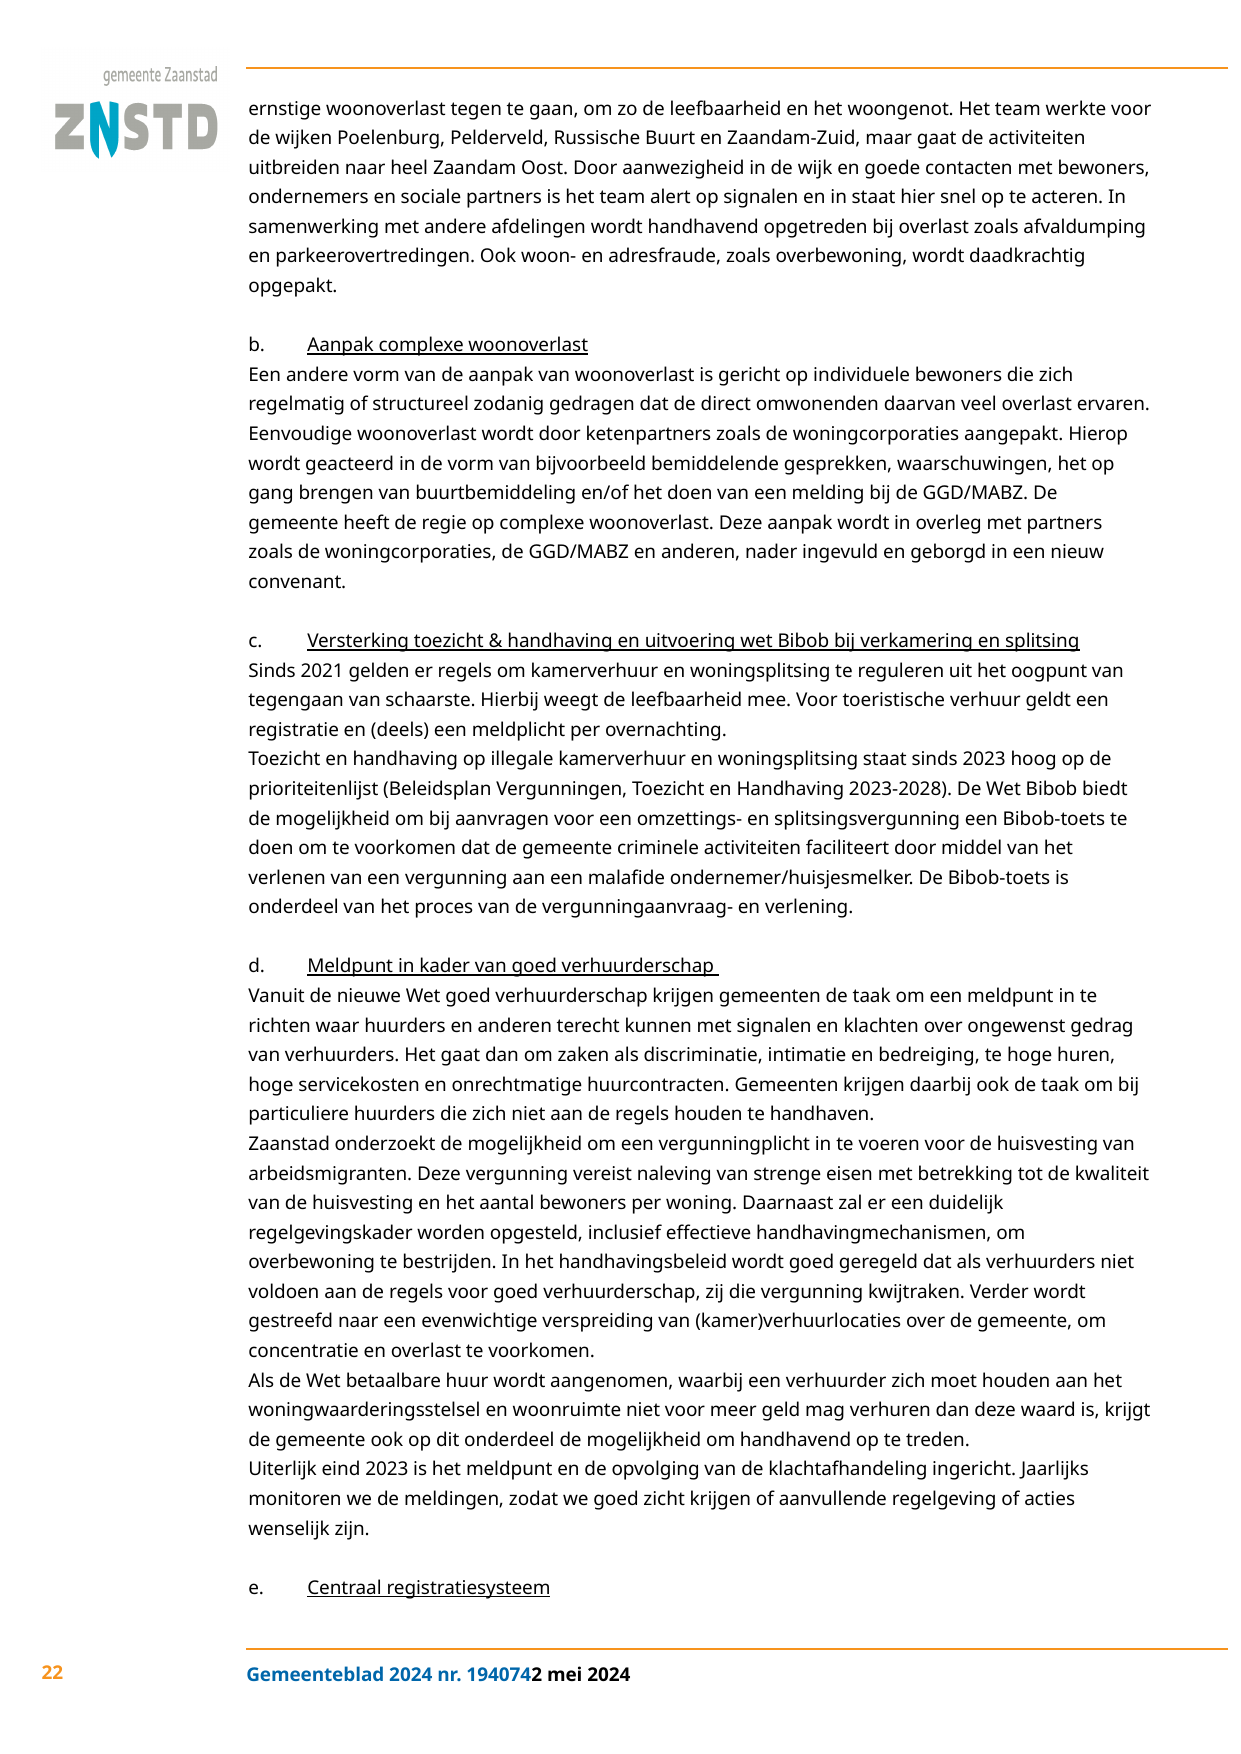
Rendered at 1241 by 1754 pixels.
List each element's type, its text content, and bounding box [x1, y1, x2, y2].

text ernstige woonoverlast tegen te gaan, om zo de leefbaarheid en het woongenot. Het team werkte voor de wijken Poelenburg, Pelderveld, Russische Buurt en Zaandam-Zuid, maar gaat de activiteiten uitbreiden naar heel Zaandam Oost. Door aanwezigheid in de wijk en goede contacten met bewoners, ondernemers en sociale partners is het team alert op signalen en in staat hier snel op te acteren. In samenwerking met andere afdelingen wordt handhavend opgetreden bij overlast zoals afvaldumping en parkeerovertredingen. Ook woon- en adresfraude, zoals overbewoning, wordt daadkrachtig opgepakt. [248, 95, 1152, 298]
list Versterking toezicht & handhaving en uitvoering wet Bibob bij verkamering en splitsing [248, 627, 1152, 653]
list Aanpak complexe woonoverlast [248, 331, 1152, 357]
text Een andere vorm van de aanpak van woonoverlast is gericht op individuele bewoners die zich regelmatig of structureel zodanig gedragen dat de direct omwonenden daarvan veel overlast ervaren. Eenvoudige woonoverlast wordt door ketenpartners zoals de woningcorporaties aangepakt. Hierop wordt geacteerd in de vorm van bijvoorbeeld bemiddelende gesprekken, waarschuwingen, het op gang brengen van buurtbemiddeling en/of het doen van een melding bij de GGD/MABZ. De gemeente heeft de regie op complexe woonoverlast. Deze aanpak wordt in overleg met partners zoals de woningcorporaties, de GGD/MABZ en anderen, nader ingevuld en geborgd in een nieuw convenant. [248, 361, 1152, 594]
text Als de Wet betaalbare huur wordt aangenomen, waarbij een verhuurder zich moet houden aan het woningwaarderingsstelsel en woonruimte niet voor meer geld mag verhuren dan deze waard is, krijgt de gemeente ook op dit onderdeel de mogelijkheid om handhavend op te treden. [248, 1367, 1152, 1452]
text Sinds 2021 gelden er regels om kamerverhuur en woningsplitsing te reguleren uit het oogpunt van tegengaan van schaarste. Hierbij weegt de leefbaarheid mee. Voor toeristische verhuur geldt een registratie en (deels) een meldplicht per overnachting. [248, 657, 1152, 742]
text Zaanstad onderzoekt de mogelijkheid om een vergunningplicht in te voeren voor de huisvesting van arbeidsmigranten. Deze vergunning vereist naleving van strenge eisen met betrekking tot de kwaliteit van de huisvesting en het aantal bewoners per woning. Daarnaast zal er een duidelijk regelgevingskader worden opgesteld, inclusief effectieve handhavingmechanismen, om overbewoning te bestrijden. In het handhavingsbeleid wordt goed geregeld dat als verhuurders niet voldoen aan de regels voor goed verhuurderschap, zij die vergunning kwijtraken. Verder wordt gestreefd naar een evenwichtige verspreiding van (kamer)verhuurlocaties over de gemeente, om concentratie en overlast te voorkomen. [248, 1130, 1152, 1363]
list Centraal registratiesysteem [248, 1574, 1152, 1600]
text Vanuit de nieuwe Wet goed verhuurderschap krijgen gemeenten de taak om een meldpunt in te richten waar huurders en anderen terecht kunnen met signalen en klachten over ongewenst gedrag van verhuurders. Het gaat dan om zaken als discriminatie, intimatie en bedreiging, te hoge huren, hoge servicekosten en onrechtmatige huurcontracten. Gemeenten krijgen daarbij ook de taak om bij particuliere huurders die zich niet aan de regels houden te handhaven. [248, 982, 1152, 1126]
text Uiterlijk eind 2023 is het meldpunt en de opvolging van de klachtafhandeling ingericht. Jaarlijks monitoren we de meldingen, zodat we goed zicht krijgen of aanvullende regelgeving of acties wenselijk zijn. [248, 1456, 1152, 1541]
text Toezicht en handhaving op illegale kamerverhuur en woningsplitsing staat sinds 2023 hoog op de prioriteitenlijst (Beleidsplan Vergunningen, Toezicht en Handhaving 2023-2028). De Wet Bibob biedt de mogelijkheid om bij aanvragen voor een omzettings- en splitsingsvergunning een Bibob-toets te doen om te voorkomen dat de gemeente criminele activiteiten faciliteert door middel van het verlenen van een vergunning aan een malafide ondernemer/huisjesmelker. De Bibob-toets is onderdeel van het proces van de vergunningaanvraag- en verlening. [248, 746, 1152, 919]
list Meldpunt in kader van goed verhuurderschap [248, 953, 1152, 978]
picture [41, 47, 231, 172]
